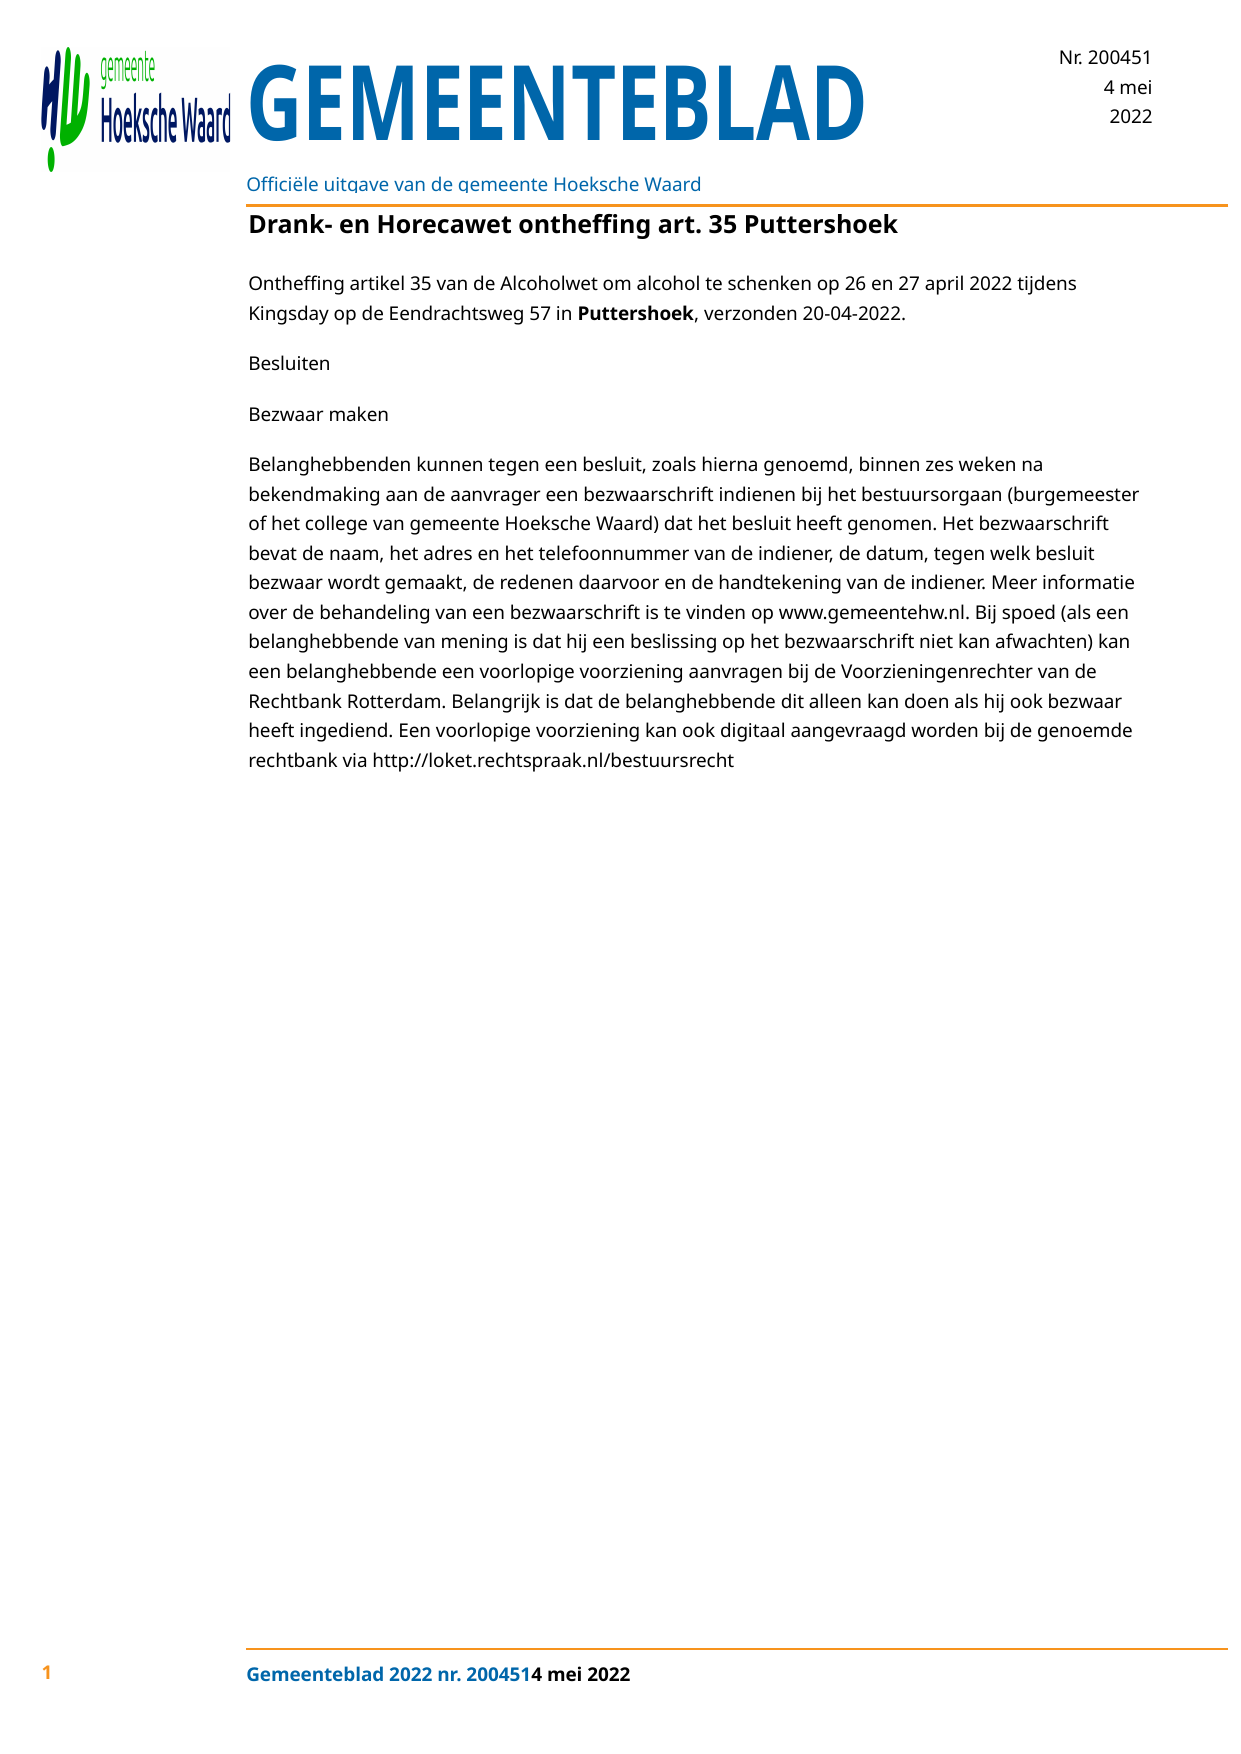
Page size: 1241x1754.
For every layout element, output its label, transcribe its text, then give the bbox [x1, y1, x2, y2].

text Besluiten [248, 350, 1152, 376]
text Belanghebbenden kunnen tegen een besluit, zoals hierna genoemd, binnen zes weken na bekendmaking aan de aanvrager een bezwaarschrift indienen bij het bestuursorgaan (burgemeester of het college van gemeente Hoeksche Waard) dat het besluit heeft genomen. Het bezwaarschrift bevat de naam, het adres en het telefoonnummer van de indiener, de datum, tegen welk besluit bezwaar wordt gemaakt, de redenen daarvoor en de handtekening van de indiener. Meer informatie over de behandeling van een bezwaarschrift is te vinden op www.gemeentehw.nl. Bij spoed (als een belanghebbende van mening is dat hij een beslissing op het bezwaarschrift niet kan afwachten) kan een belanghebbende een voorlopige voorziening aanvragen bij de Voorzieningenrechter van de Rechtbank Rotterdam. Belangrijk is dat de belanghebbende dit alleen kan doen als hij ook bezwaar heeft ingediend. Een voorlopige voorziening kan ook digitaal aangevraagd worden bij de genoemde rechtbank via http://loket.rechtspraak.nl/bestuursrecht [248, 451, 1152, 773]
text Ontheffing artikel 35 van de Alcoholwet om alcohol te schenken op 26 en 27 april 2022 tijdens Kingsday op de Eendrachtsweg 57 in Puttershoek, verzonden 20-04-2022. [248, 270, 1152, 326]
text Drank- en Horecawet ontheffing art. 35 Puttershoek [248, 207, 1152, 241]
picture [41, 47, 231, 172]
text Bezwaar maken [248, 401, 1152, 426]
